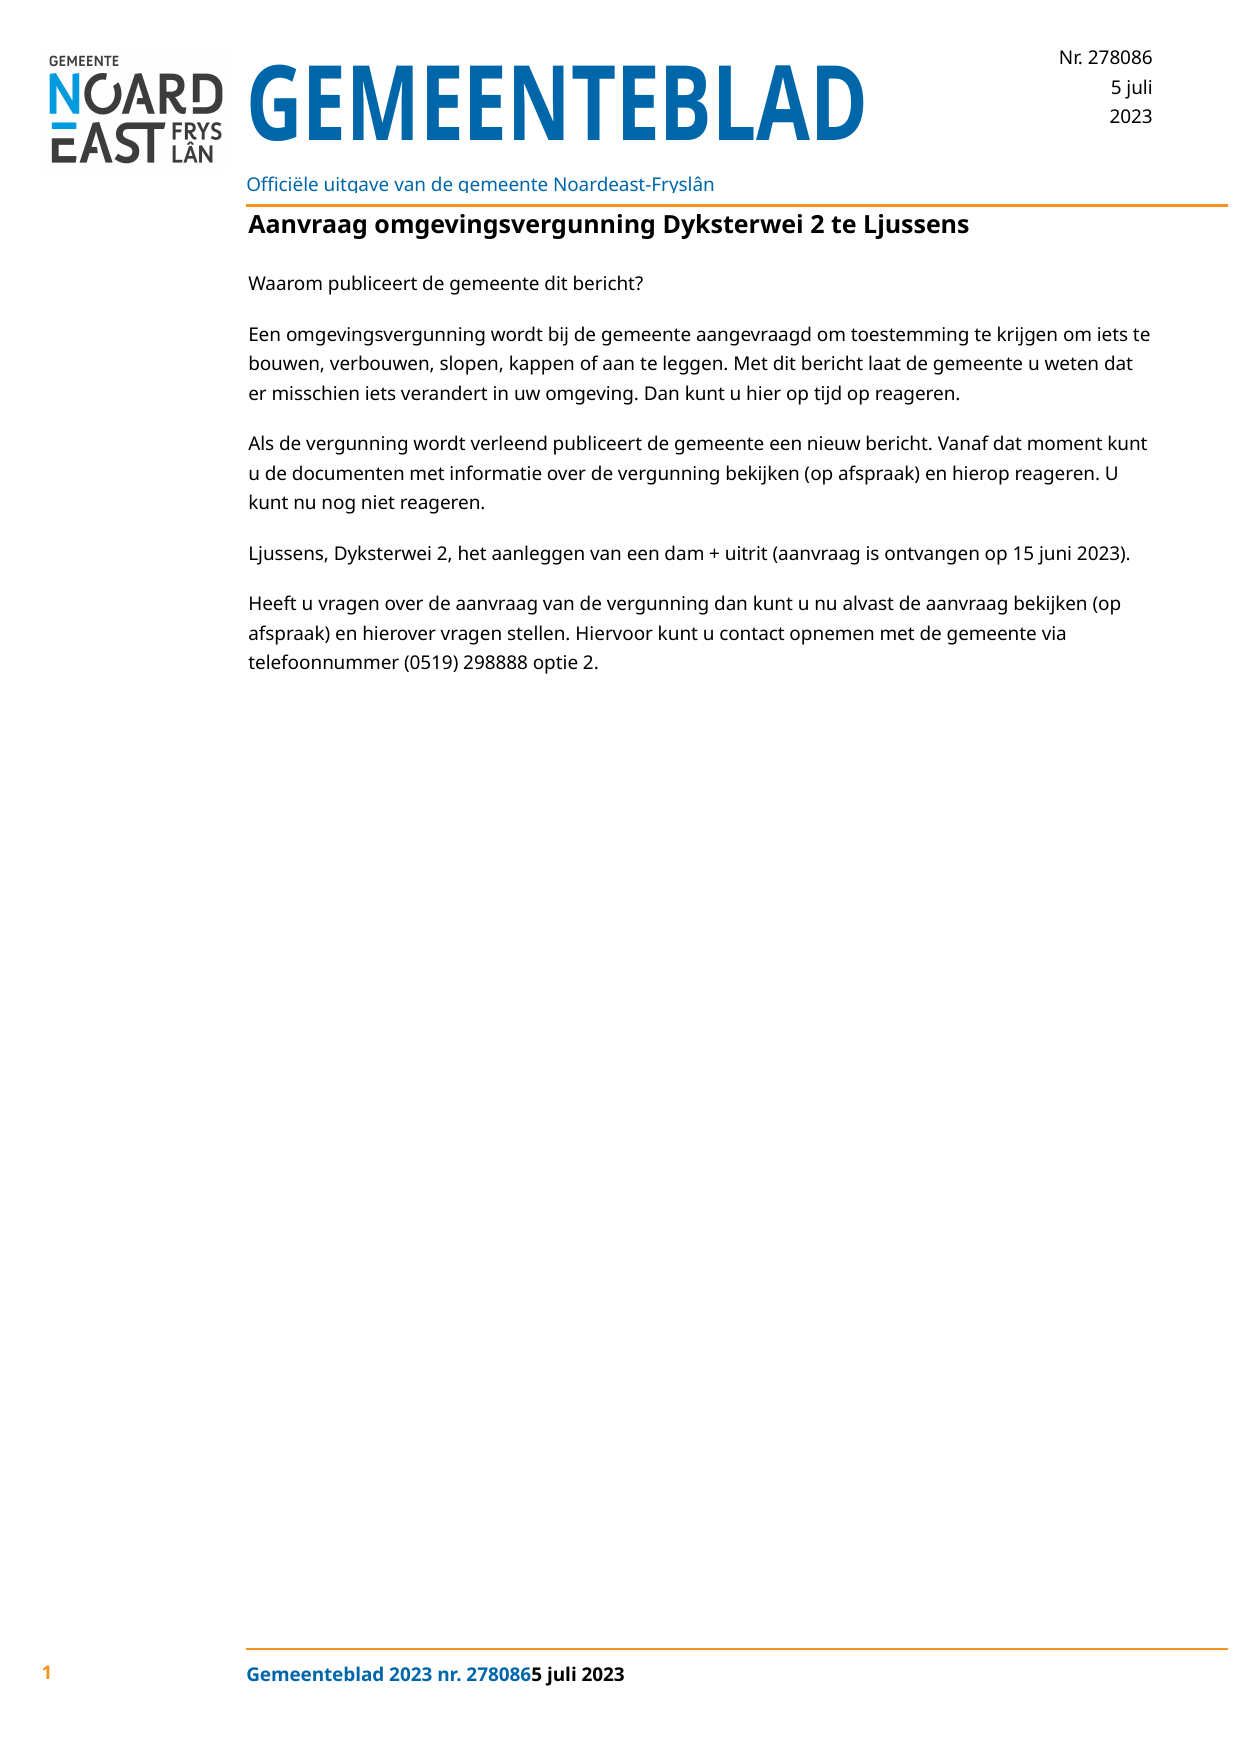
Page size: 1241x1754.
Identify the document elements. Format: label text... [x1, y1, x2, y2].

text Aanvraag omgevingsvergunning Dyksterwei 2 te Ljussens [248, 207, 1152, 241]
text Als de vergunning wordt verleend publiceert de gemeente een nieuw bericht. Vanaf dat moment kunt u de documenten met informatie over de vergunning bekijken (op afspraak) en hierop reageren. U kunt nu nog niet reageren. [248, 430, 1152, 515]
picture [41, 47, 231, 172]
text Ljussens, Dyksterwei 2, het aanleggen van een dam + uitrit (aanvraag is ontvangen op 15 juni 2023). [248, 540, 1152, 566]
text Waarom publiceert de gemeente dit bericht? [248, 270, 1152, 296]
text Heeft u vragen over de aanvraag van de vergunning dan kunt u nu alvast de aanvraag bekijken (op afspraak) en hierover vragen stellen. Hiervoor kunt u contact opnemen met de gemeente via telefoonnummer (0519) 298888 optie 2. [248, 590, 1152, 675]
text Een omgevingsvergunning wordt bij de gemeente aangevraagd om toestemming te krijgen om iets te bouwen, verbouwen, slopen, kappen of aan te leggen. Met dit bericht laat de gemeente u weten dat er misschien iets verandert in uw omgeving. Dan kunt u hier op tijd op reageren. [248, 321, 1152, 406]
